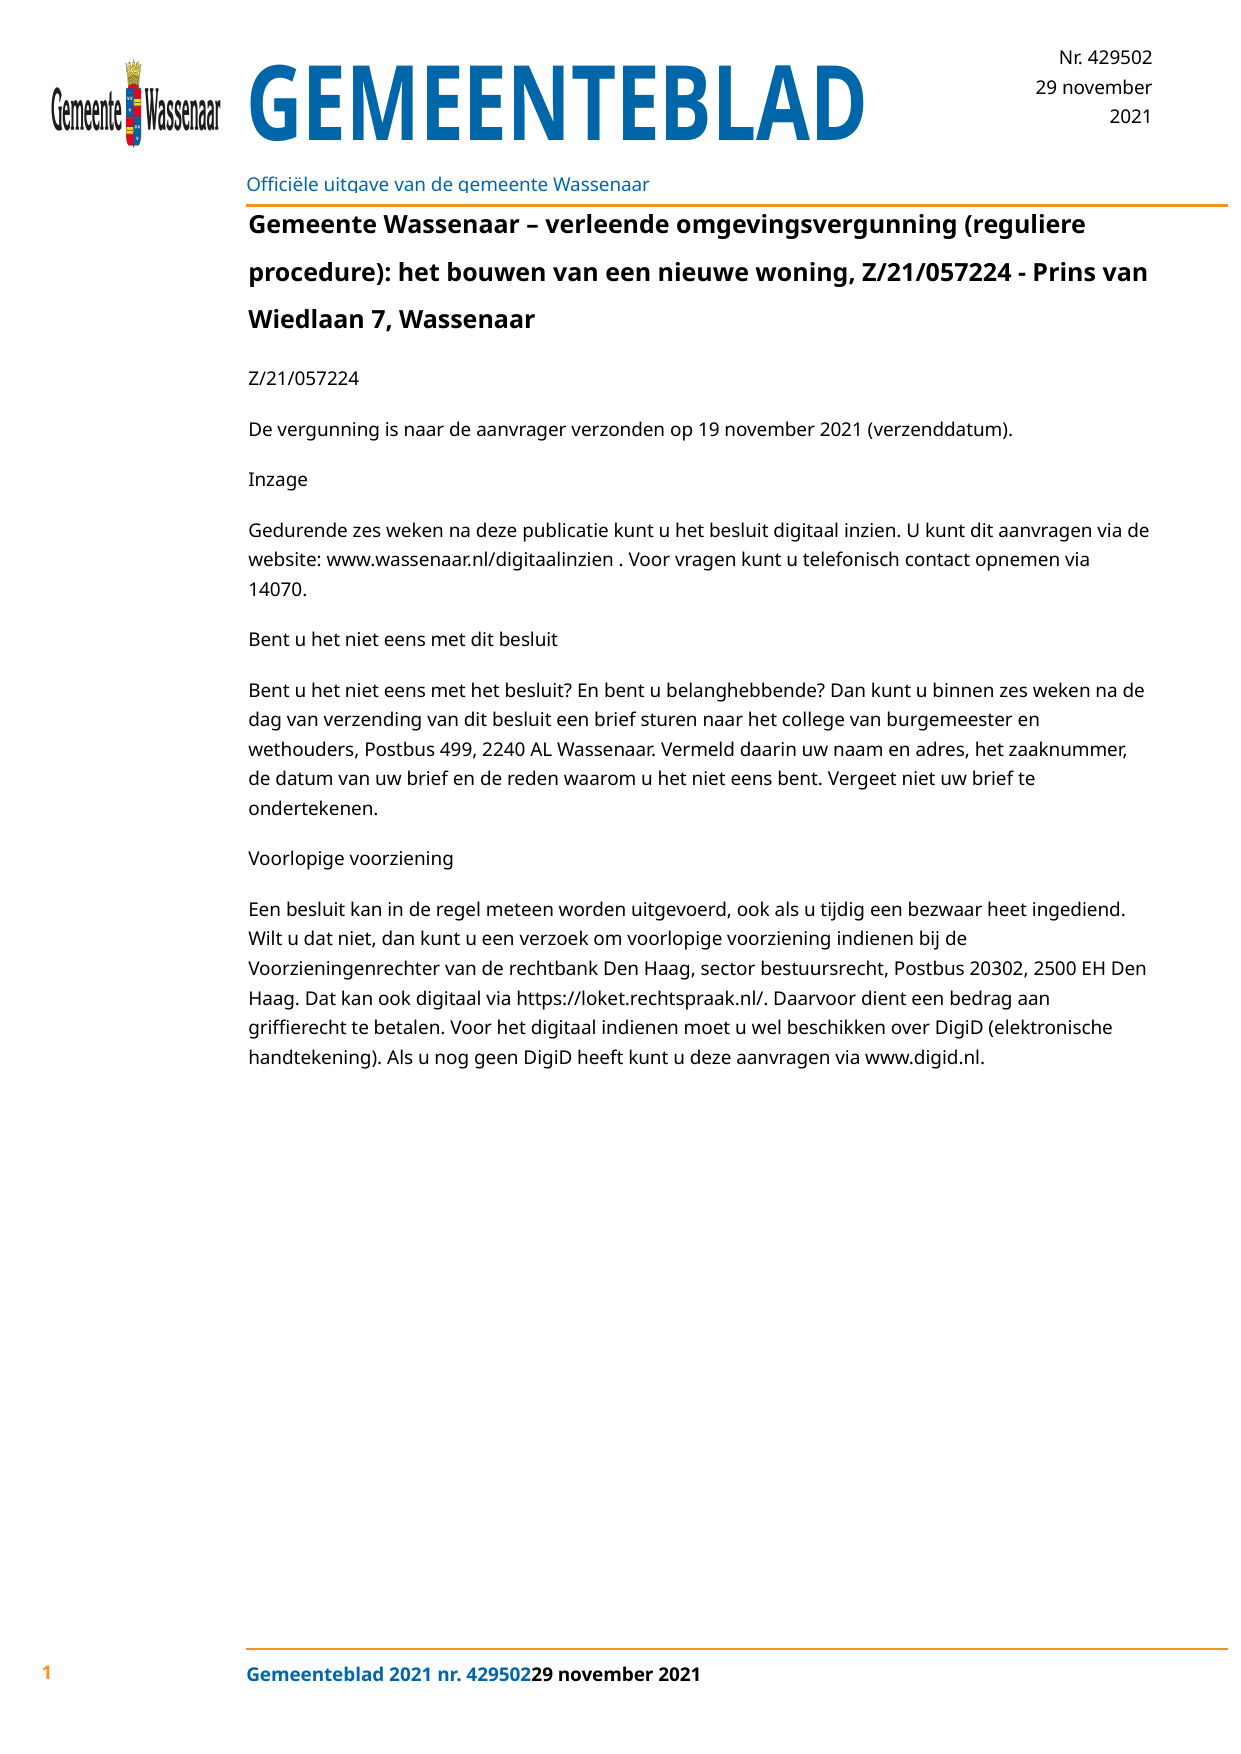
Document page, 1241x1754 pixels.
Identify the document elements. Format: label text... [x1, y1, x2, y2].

text Gedurende zes weken na deze publicatie kunt u het besluit digitaal inzien. U kunt dit aanvragen via de website: www.wassenaar.nl/digitaalinzien . Voor vragen kunt u telefonisch contact opnemen via 14070. [248, 517, 1152, 602]
text Z/21/057224 [248, 366, 1152, 391]
text De vergunning is naar de aanvrager verzonden op 19 november 2021 (verzenddatum). [248, 416, 1152, 442]
text Een besluit kan in de regel meteen worden uitgevoerd, ook als u tijdig een bezwaar heet ingediend. Wilt u dat niet, dan kunt u een verzoek om voorlopige voorziening indienen bij de Voorzieningenrechter van de rechtbank Den Haag, sector bestuursrecht, Postbus 20302, 2500 EH Den Haag. Dat kan ook digitaal via https://loket.rechtspraak.nl/. Daarvoor dient een bedrag aan griffierecht te betalen. Voor het digitaal indienen moet u wel beschikken over DigiD (elektronische handtekening). Als u nog geen DigiD heeft kunt u deze aanvragen via www.digid.nl. [248, 896, 1152, 1069]
text Voorlopige voorziening [248, 846, 1152, 871]
text Bent u het niet eens met dit besluit [248, 626, 1152, 652]
picture [41, 47, 231, 172]
text Inzage [248, 466, 1152, 492]
text Gemeente Wassenaar – verleende omgevingsvergunning (reguliere procedure): het bouwen van een nieuwe woning, Z/21/057224 - Prins van Wiedlaan 7, Wassenaar [248, 207, 1152, 336]
text Bent u het niet eens met het besluit? En bent u belanghebbende? Dan kunt u binnen zes weken na de dag van verzending van dit besluit een brief sturen naar het college van burgemeester en wethouders, Postbus 499, 2240 AL Wassenaar. Vermeld daarin uw naam en adres, het zaaknummer, de datum van uw brief en de reden waarom u het niet eens bent. Vergeet niet uw brief te ondertekenen. [248, 677, 1152, 821]
